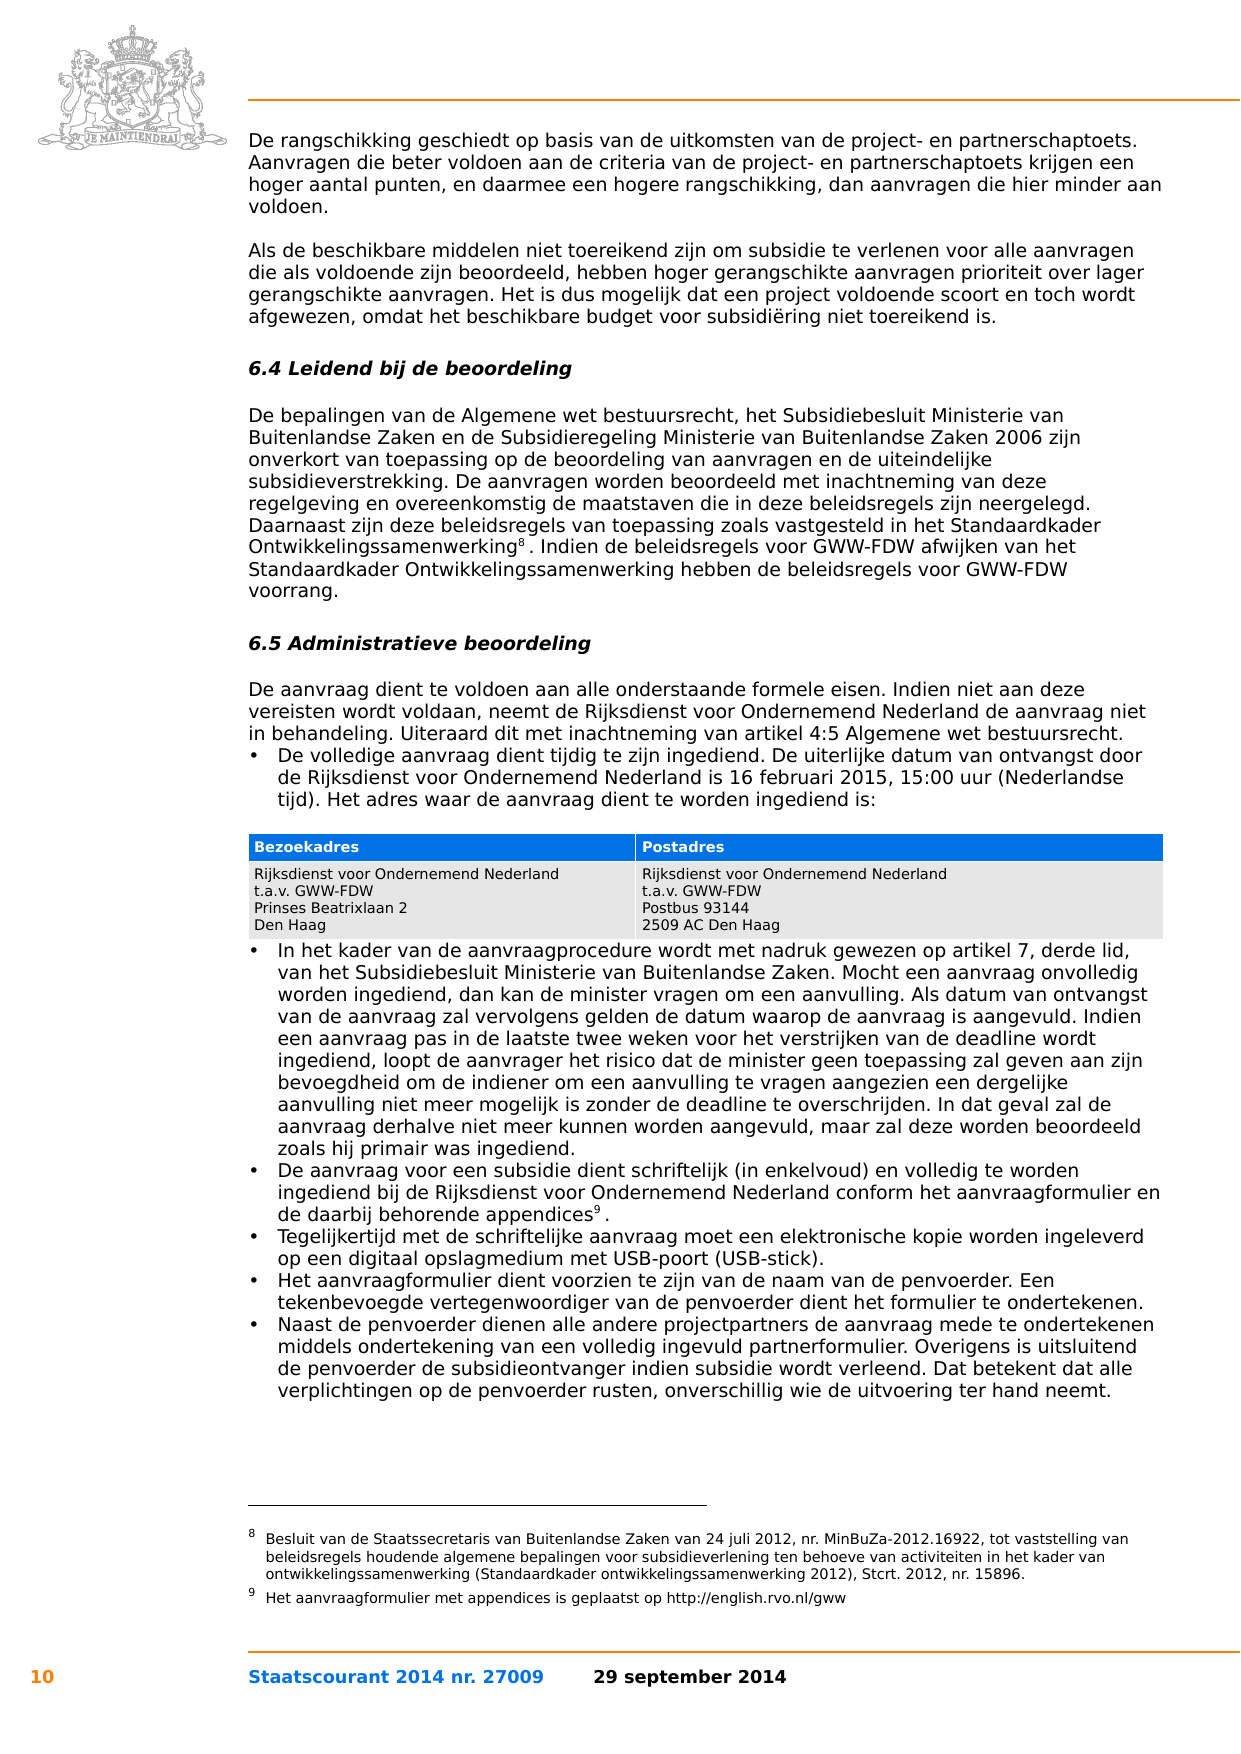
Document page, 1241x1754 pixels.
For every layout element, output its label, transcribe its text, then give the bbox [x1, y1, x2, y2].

text • Het aanvraagformulier dient voorzien te zijn van de naam van de penvoerder. Een tekenbevoegde vertegenwoordiger van de penvoerder dient het formulier te ondertekenen. [248, 1269, 1163, 1313]
text De rangschikking geschiedt op basis van de uitkomsten van de project- en partnerschaptoets. Aanvragen die beter voldoen aan de criteria van de project- en partnerschaptoets krijgen een hoger aantal punten, en daarmee een hogere rangschikking, dan aanvragen die hier minder aan voldoen. [248, 130, 1163, 218]
text Besluit van de Staatssecretaris van Buitenlandse Zaken van 24 juli 2012, nr. MinBuZa-2012.16922, tot vaststelling van beleidsregels houdende algemene bepalingen voor subsidieverlening ten behoeve van activiteiten in het kader van ontwikkelingssamenwerking (Standaardkader ontwikkelingssamenwerking 2012), Stcrt. 2012, nr. 15896. [248, 1527, 1163, 1583]
table_header Bezoekadres [249, 834, 635, 861]
text De bepalingen van de Algemene wet bestuursrecht, het Subsidiebesluit Ministerie van Buitenlandse Zaken en de Subsidieregeling Ministerie van Buitenlandse Zaken 2006 zijn onverkort van toepassing op de beoordeling van aanvragen en de uiteindelijke subsidieverstrekking. De aanvragen worden beoordeeld met inachtneming van deze regelgeving en overeenkomstig de maatstaven die in deze beleidsregels zijn neergelegd. Daarnaast zijn deze beleidsregels van toepassing zoals vastgesteld in het Standaardkader Ontwikkelingssamenwerking. Indien de beleidsregels voor GWW-FDW afwijken van het Standaardkader Ontwikkelingssamenwerking hebben de beleidsregels voor GWW-FDW voorrang. [248, 404, 1163, 602]
picture [38, 25, 227, 150]
text Het aanvraagformulier met appendices is geplaatst op http://english.rvo.nl/gww [248, 1586, 1163, 1608]
subtitle 6.4 Leidend bij de beoordeling [248, 358, 1163, 379]
text • Tegelijkertijd met de schriftelijke aanvraag moet een elektronische kopie worden ingeleverd op een digitaal opslagmedium met USB-poort (USB-stick). [248, 1226, 1163, 1269]
text • Naast de penvoerder dienen alle andere projectpartners de aanvraag mede te ondertekenen middels ondertekening van een volledig ingevuld partnerformulier. Overigens is uitsluitend de penvoerder de subsidieontvanger indien subsidie wordt verleend. Dat betekent dat alle verplichtingen op de penvoerder rusten, onverschillig wie de uitvoering ter hand neemt. [248, 1313, 1163, 1401]
text De aanvraag dient te voldoen aan alle onderstaande formele eisen. Indien niet aan deze vereisten wordt voldaan, neemt de Rijksdienst voor Ondernemend Nederland de aanvraag niet in behandeling. Uiteraard dit met inachtneming van artikel 4:5 Algemene wet bestuursrecht. [248, 679, 1163, 745]
table_header Postadres [636, 834, 1163, 861]
table_cell Rijksdienst voor Ondernemend Nederland t.a.v. GWW-FDW Prinses Beatrixlaan 2 Den Haag [249, 862, 635, 939]
text • De volledige aanvraag dient tijdig te zijn ingediend. De uiterlijke datum van ontvangst door de Rijksdienst voor Ondernemend Nederland is 16 februari 2015, 15:00 uur (Nederlandse tijd). Het adres waar de aanvraag dient te worden ingediend is: [248, 745, 1163, 811]
table_cell Rijksdienst voor Ondernemend Nederland t.a.v. GWW-FDW Postbus 93144 2509 AC Den Haag [636, 862, 1163, 939]
text Als de beschikbare middelen niet toereikend zijn om subsidie te verlenen voor alle aanvragen die als voldoende zijn beoordeeld, hebben hoger gerangschikte aanvragen prioriteit over lager gerangschikte aanvragen. Het is dus mogelijk dat een project voldoende scoort en toch wordt afgewezen, omdat het beschikbare budget voor subsidiëring niet toereikend is. [248, 240, 1163, 328]
subtitle 6.5 Administratieve beoordeling [248, 632, 1163, 654]
text • De aanvraag voor een subsidie dient schriftelijk (in enkelvoud) en volledig te worden ingediend bij de Rijksdienst voor Ondernemend Nederland conform het aanvraagformulier en de daarbij behorende appendices. [248, 1160, 1163, 1226]
text • In het kader van de aanvraagprocedure wordt met nadruk gewezen op artikel 7, derde lid, van het Subsidiebesluit Ministerie van Buitenlandse Zaken. Mocht een aanvraag onvolledig worden ingediend, dan kan de minister vragen om een aanvulling. Als datum van ontvangst van de aanvraag zal vervolgens gelden de datum waarop de aanvraag is aangevuld. Indien een aanvraag pas in de laatste twee weken voor het verstrijken van de deadline wordt ingediend, loopt de aanvrager het risico dat de minister geen toepassing zal geven aan zijn bevoegdheid om de indiener om een aanvulling te vragen aangezien een dergelijke aanvulling niet meer mogelijk is zonder de deadline te overschrijden. In dat geval zal de aanvraag derhalve niet meer kunnen worden aangevuld, maar zal deze worden beoordeeld zoals hij primair was ingediend. [248, 940, 1163, 1160]
